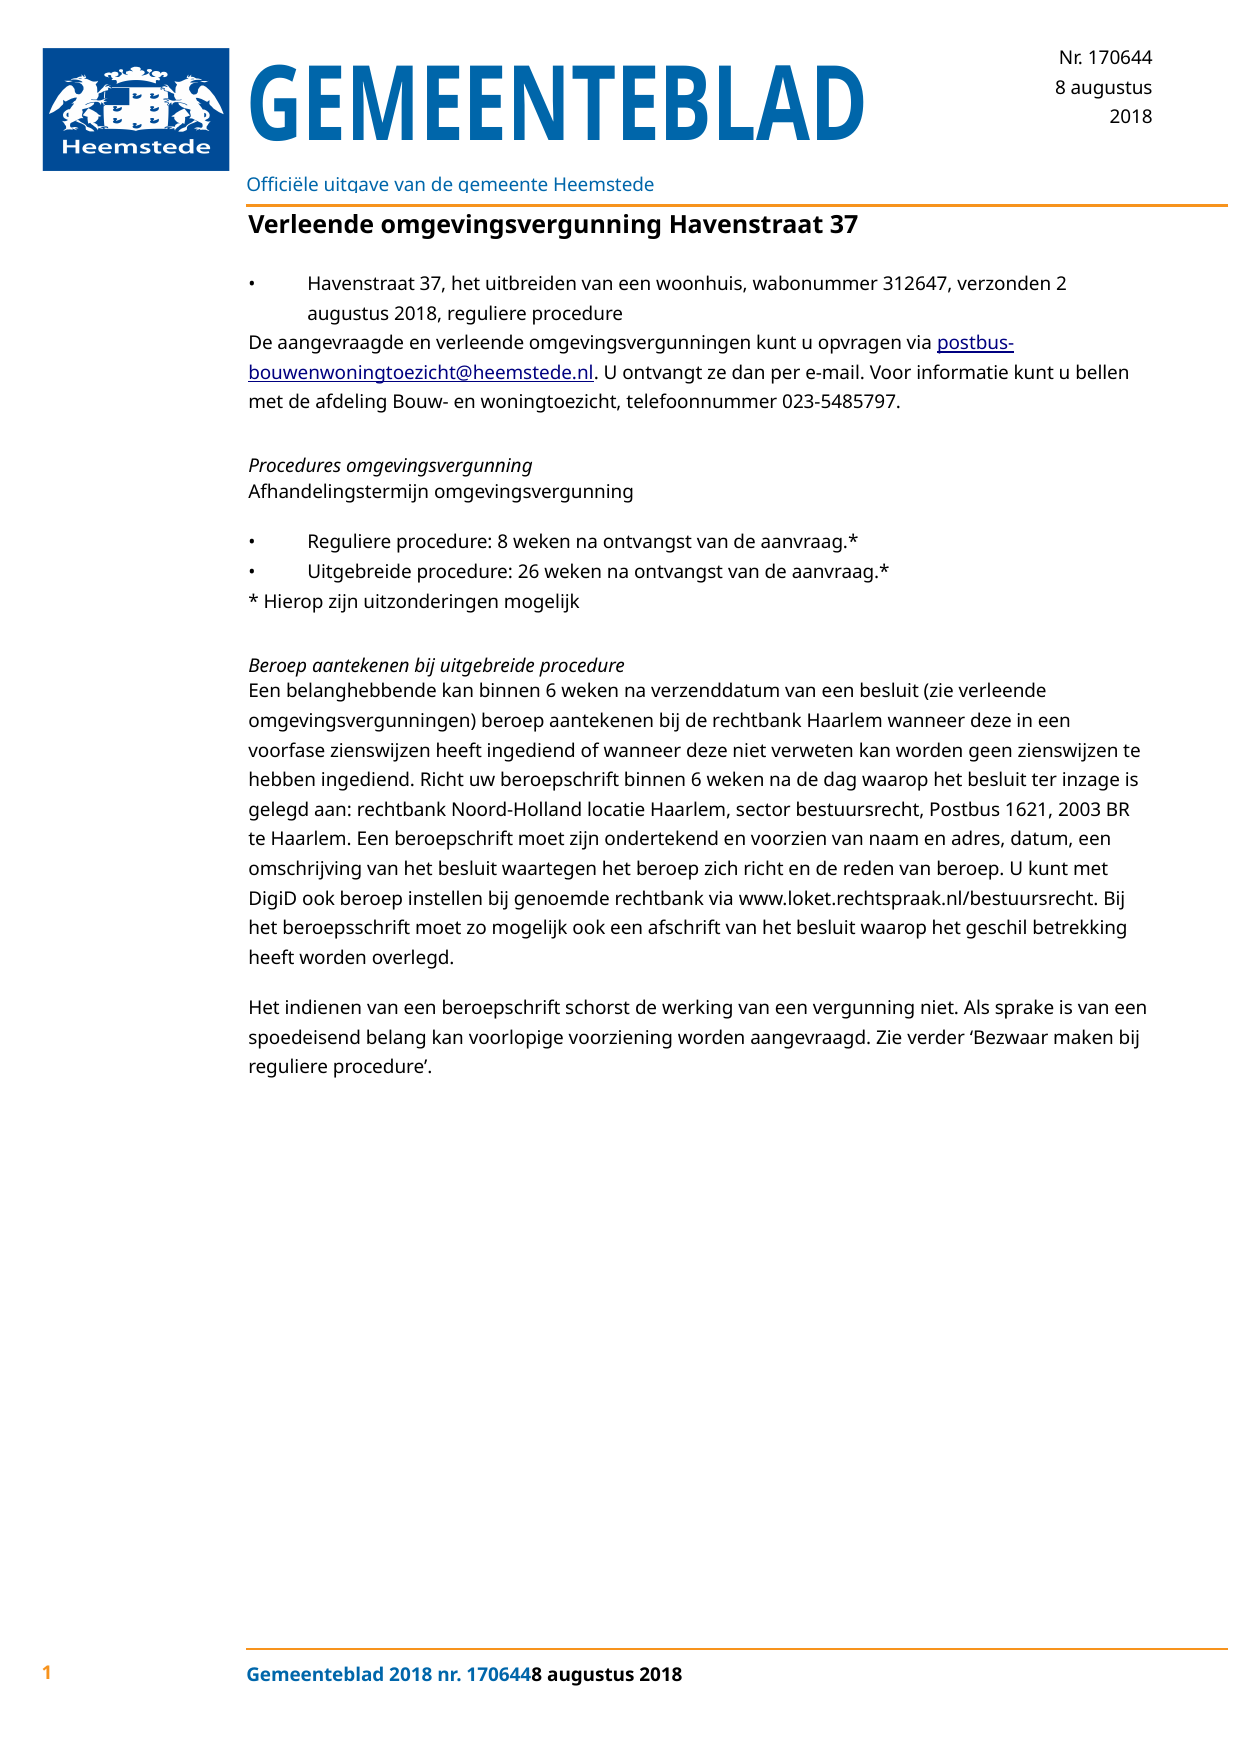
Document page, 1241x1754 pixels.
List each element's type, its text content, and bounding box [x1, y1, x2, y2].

text Verleende omgevingsvergunning Havenstraat 37 [248, 207, 1152, 241]
text Beroep aantekenen bij uitgebreide procedure [248, 652, 1152, 678]
text De aangevraagde en verleende omgevingsvergunningen kunt u opvragen via postbus-bouwenwoningtoezicht@heemstede.nl. U ontvangt ze dan per e-mail. Voor informatie kunt u bellen met de afdeling Bouw- en woningtoezicht, telefoonnummer 023-5485797. [248, 329, 1152, 414]
text * Hierop zijn uitzonderingen mogelijk [248, 588, 1152, 614]
text Afhandelingstermijn omgevingsvergunning [248, 478, 1152, 504]
text Een belanghebbende kan binnen 6 weken na verzenddatum van een besluit (zie verleende omgevingsvergunningen) beroep aantekenen bij de rechtbank Haarlem wanneer deze in een voorfase zienswijzen heeft ingediend of wanneer deze niet verweten kan worden geen zienswijzen te hebben ingediend. Richt uw beroepschrift binnen 6 weken na de dag waarop het besluit ter inzage is gelegd aan: rechtbank Noord-Holland locatie Haarlem, sector bestuursrecht, Postbus 1621, 2003 BR te Haarlem. Een beroepschrift moet zijn ondertekend en voorzien van naam en adres, datum, een omschrijving van het besluit waartegen het beroep zich richt en de reden van beroep. U kunt met DigiD ook beroep instellen bij genoemde rechtbank via www.loket.rechtspraak.nl/bestuursrecht. Bij het beroepsschrift moet zo mogelijk ook een afschrift van het besluit waarop het geschil betrekking heeft worden overlegd. [248, 678, 1152, 969]
list Uitgebreide procedure: 26 weken na ontvangst van de aanvraag.* [248, 558, 1152, 584]
text Procedures omgevingsvergunning [248, 453, 1152, 478]
list Reguliere procedure: 8 weken na ontvangst van de aanvraag.* [248, 529, 1152, 554]
picture [41, 47, 231, 172]
text Het indienen van een beroepschrift schorst de werking van een vergunning niet. Als sprake is van een spoedeisend belang kan voorlopige voorziening worden aangevraagd. Zie verder ‘Bezwaar maken bij reguliere procedure’. [248, 994, 1152, 1079]
list Havenstraat 37, het uitbreiden van een woonhuis, wabonummer 312647, verzonden 2 augustus 2018, reguliere procedure [248, 270, 1152, 326]
